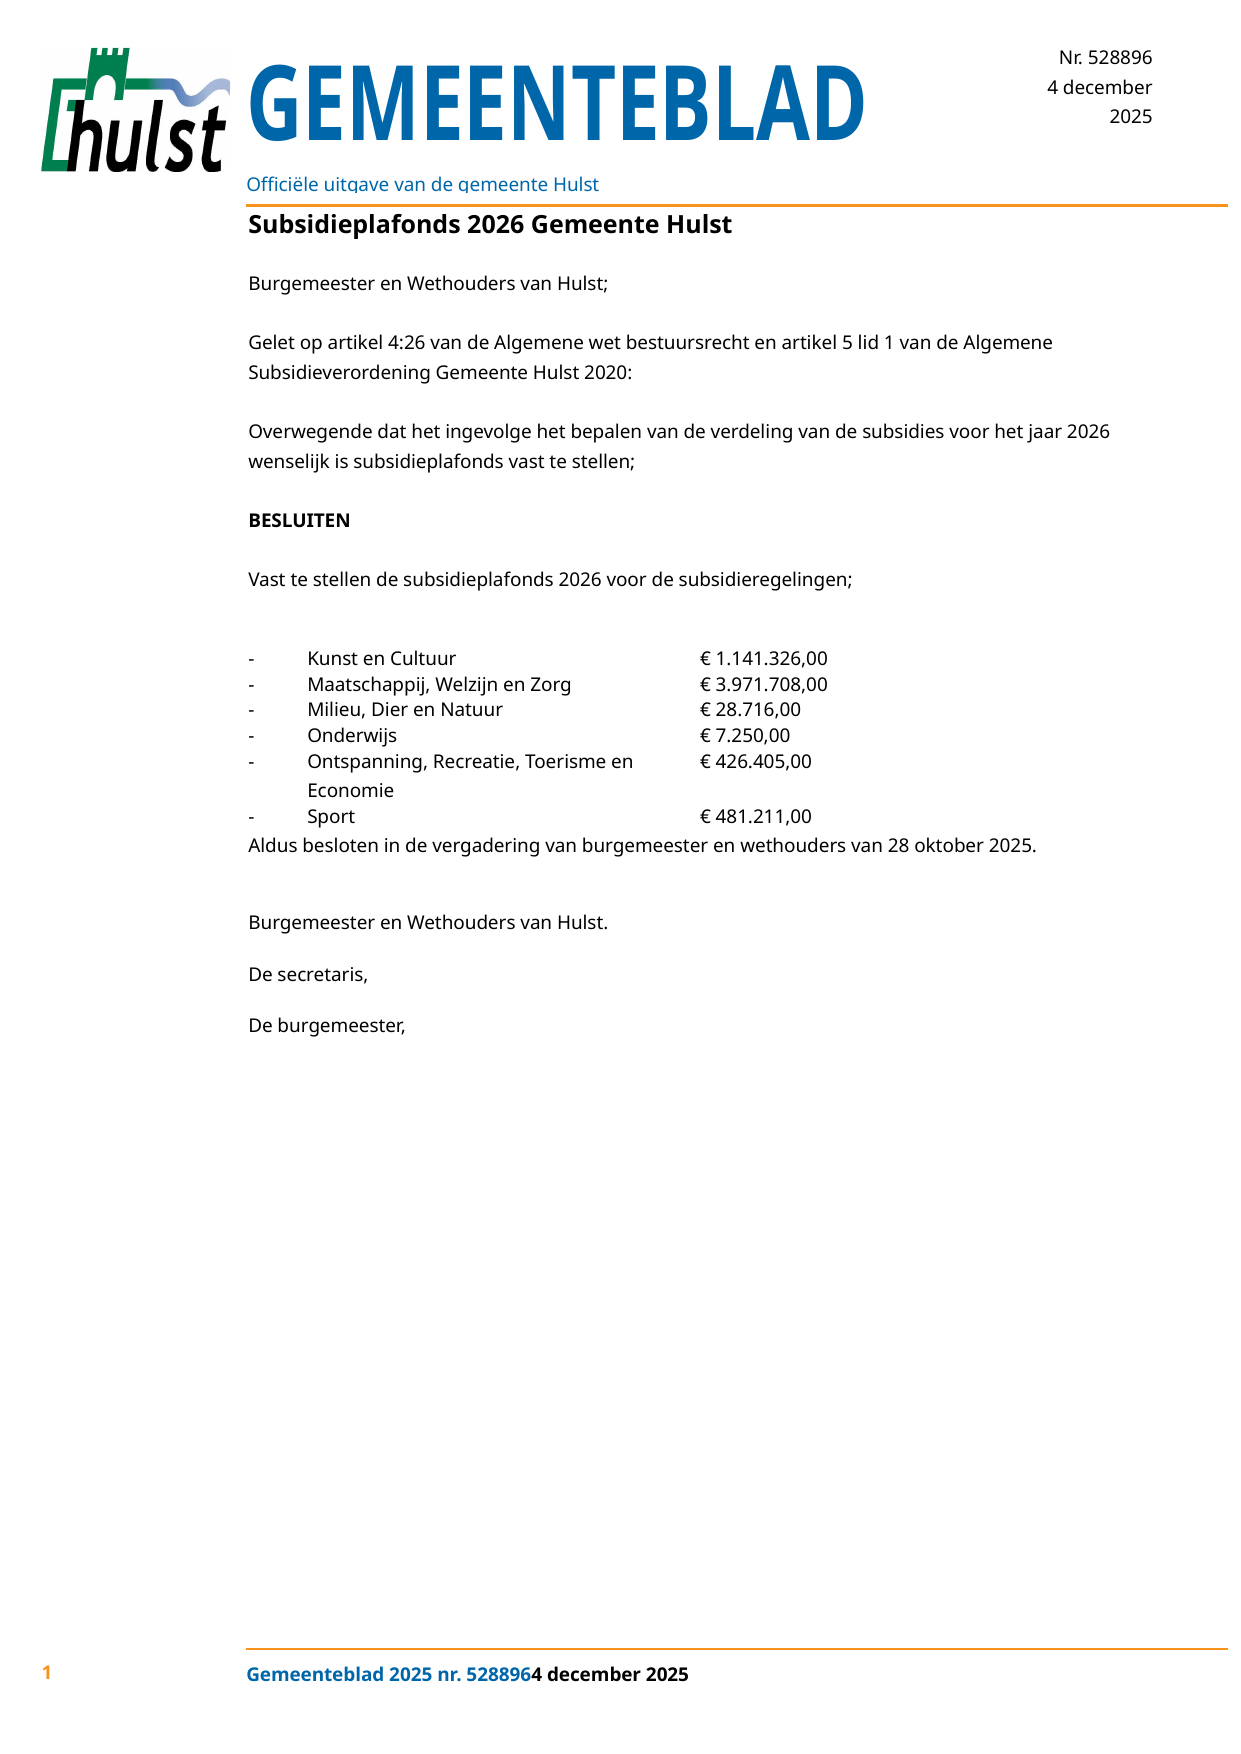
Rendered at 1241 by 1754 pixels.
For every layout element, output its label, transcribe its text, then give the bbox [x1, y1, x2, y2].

text Burgemeester en Wethouders van Hulst; [248, 270, 1152, 296]
table_cell € 481.211,00 [700, 803, 1152, 829]
table_header € 1.141.326,00 [700, 645, 1152, 671]
table_cell € 426.405,00 [700, 748, 1152, 803]
table_cell Maatschappij, Welzijn en Zorg [248, 671, 700, 697]
text Gelet op artikel 4:26 van de Algemene wet bestuursrecht en artikel 5 lid 1 van de Algemene Subsidieverordening Gemeente Hulst 2020: [248, 329, 1152, 385]
table_cell Sport [248, 803, 700, 829]
picture [41, 47, 231, 172]
text Burgemeester en Wethouders van Hulst. [248, 909, 1152, 935]
table_cell € 28.716,00 [700, 697, 1152, 722]
text Vast te stellen de subsidieplafonds 2026 voor de subsidieregelingen; [248, 566, 1152, 592]
table_cell Milieu, Dier en Natuur [248, 697, 700, 722]
text Overwegende dat het ingevolge het bepalen van de verdeling van de subsidies voor het jaar 2026 wenselijk is subsidieplafonds vast te stellen; [248, 418, 1152, 473]
text De secretaris, [248, 961, 1152, 987]
text BESLUITEN [248, 507, 1152, 533]
text De burgemeester, [248, 1012, 1152, 1038]
text Subsidieplafonds 2026 Gemeente Hulst [248, 207, 1152, 241]
table_cell € 3.971.708,00 [700, 671, 1152, 697]
table_cell Onderwijs [248, 722, 700, 748]
table_header Kunst en Cultuur [248, 645, 700, 671]
text Aldus besloten in de vergadering van burgemeester en wethouders van 28 oktober 2025. [248, 832, 1152, 858]
table_cell Ontspanning, Recreatie, Toerisme en Economie [248, 748, 700, 803]
table_cell € 7.250,00 [700, 722, 1152, 748]
